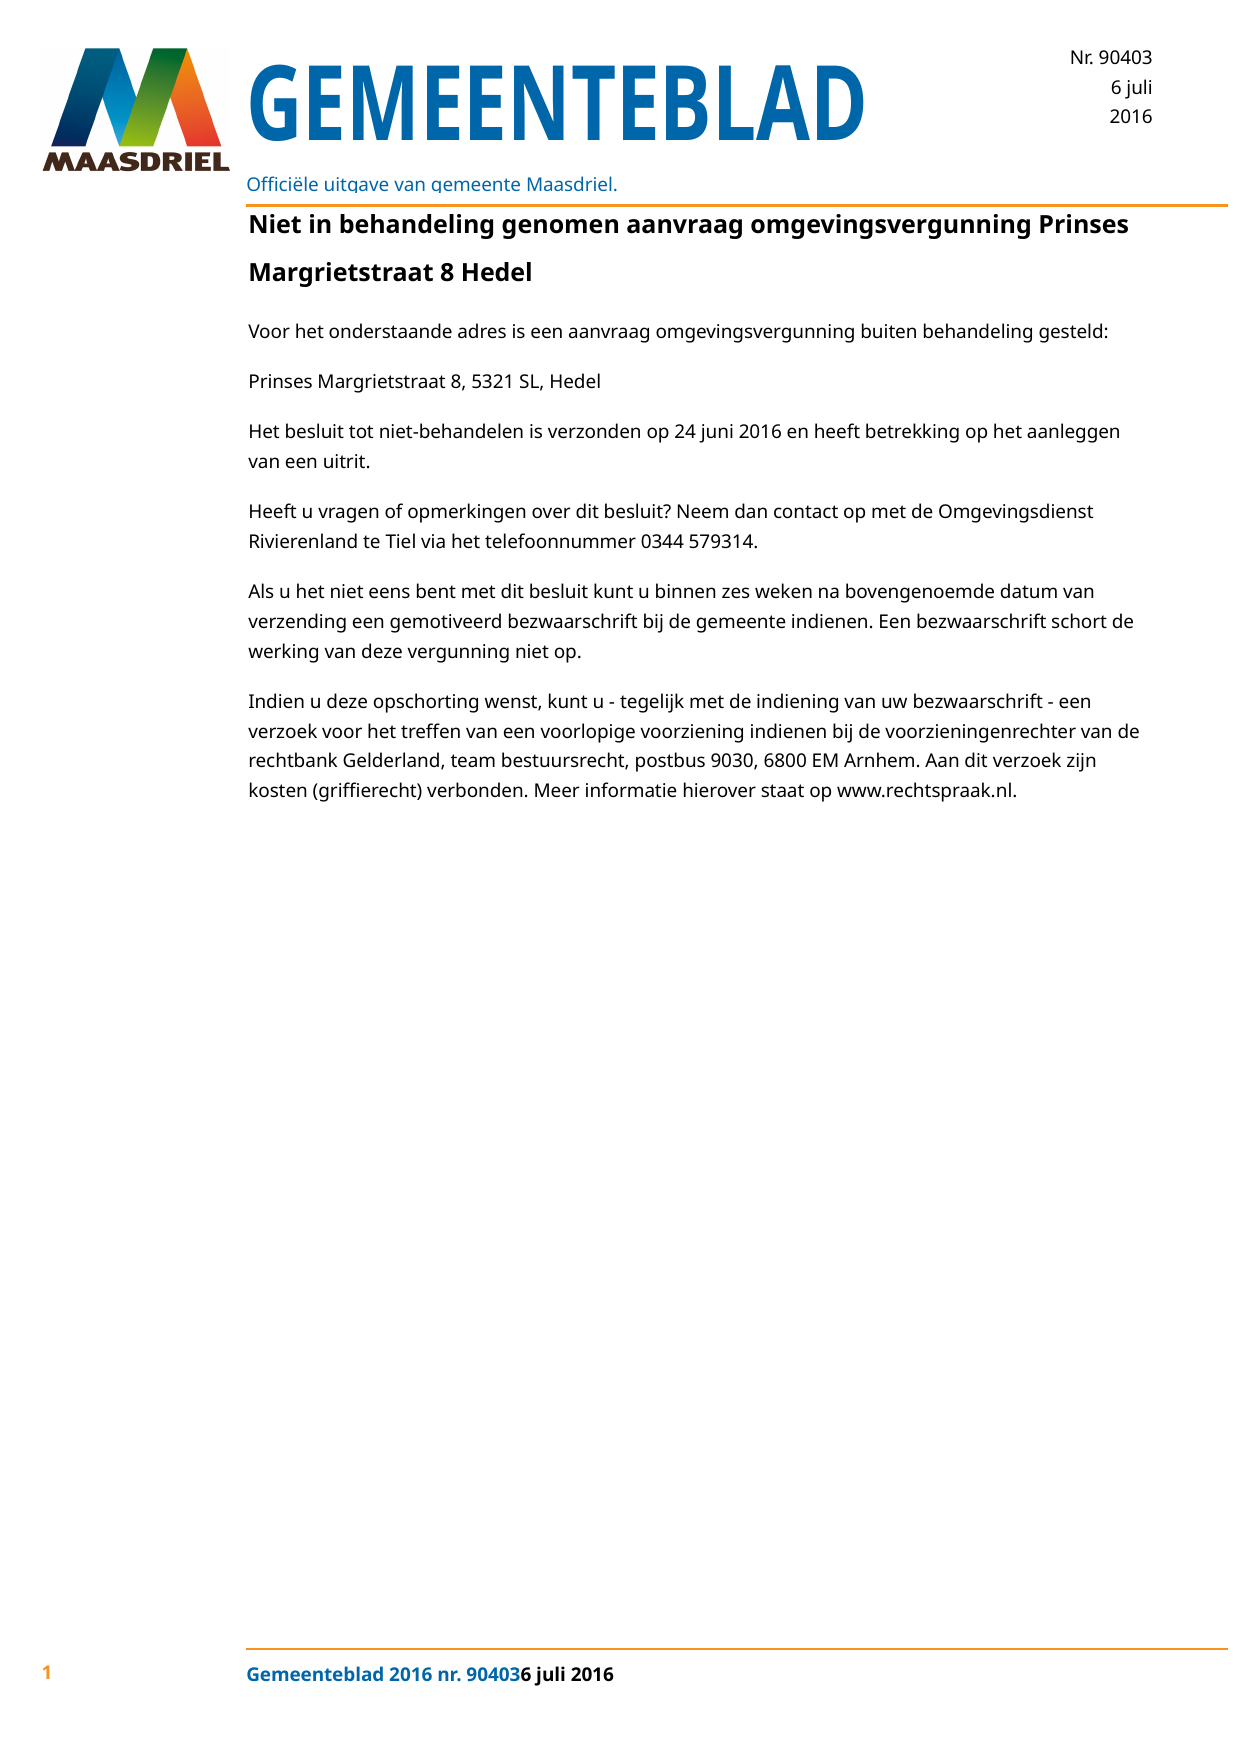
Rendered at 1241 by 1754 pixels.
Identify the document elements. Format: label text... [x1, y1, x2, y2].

text Indien u deze opschorting wenst, kunt u - tegelijk met de indiening van uw bezwaarschrift - een verzoek voor het treffen van een voorlopige voorziening indienen bij de voorzieningenrechter van de rechtbank Gelderland, team bestuursrecht, postbus 9030, 6800 EM Arnhem. Aan dit verzoek zijn kosten (griffierecht) verbonden. Meer informatie hierover staat op www.rechtspraak.nl. [248, 688, 1152, 803]
text Niet in behandeling genomen aanvraag omgevingsvergunning Prinses Margrietstraat 8 Hedel [248, 207, 1152, 288]
text Prinses Margrietstraat 8, 5321 SL, Hedel [248, 368, 1152, 394]
text Als u het niet eens bent met dit besluit kunt u binnen zes weken na bovengenoemde datum van verzending een gemotiveerd bezwaarschrift bij de gemeente indienen. Een bezwaarschrift schort de werking van deze vergunning niet op. [248, 579, 1152, 664]
text Voor het onderstaande adres is een aanvraag omgevingsvergunning buiten behandeling gesteld: [248, 318, 1152, 344]
text Heeft u vragen of opmerkingen over dit besluit? Neem dan contact op met de Omgevingsdienst Rivierenland te Tiel via het telefoonnummer 0344 579314. [248, 499, 1152, 554]
picture [41, 47, 231, 172]
text Het besluit tot niet-behandelen is verzonden op 24 juni 2016 en heeft betrekking op het aanleggen van een uitrit. [248, 419, 1152, 474]
